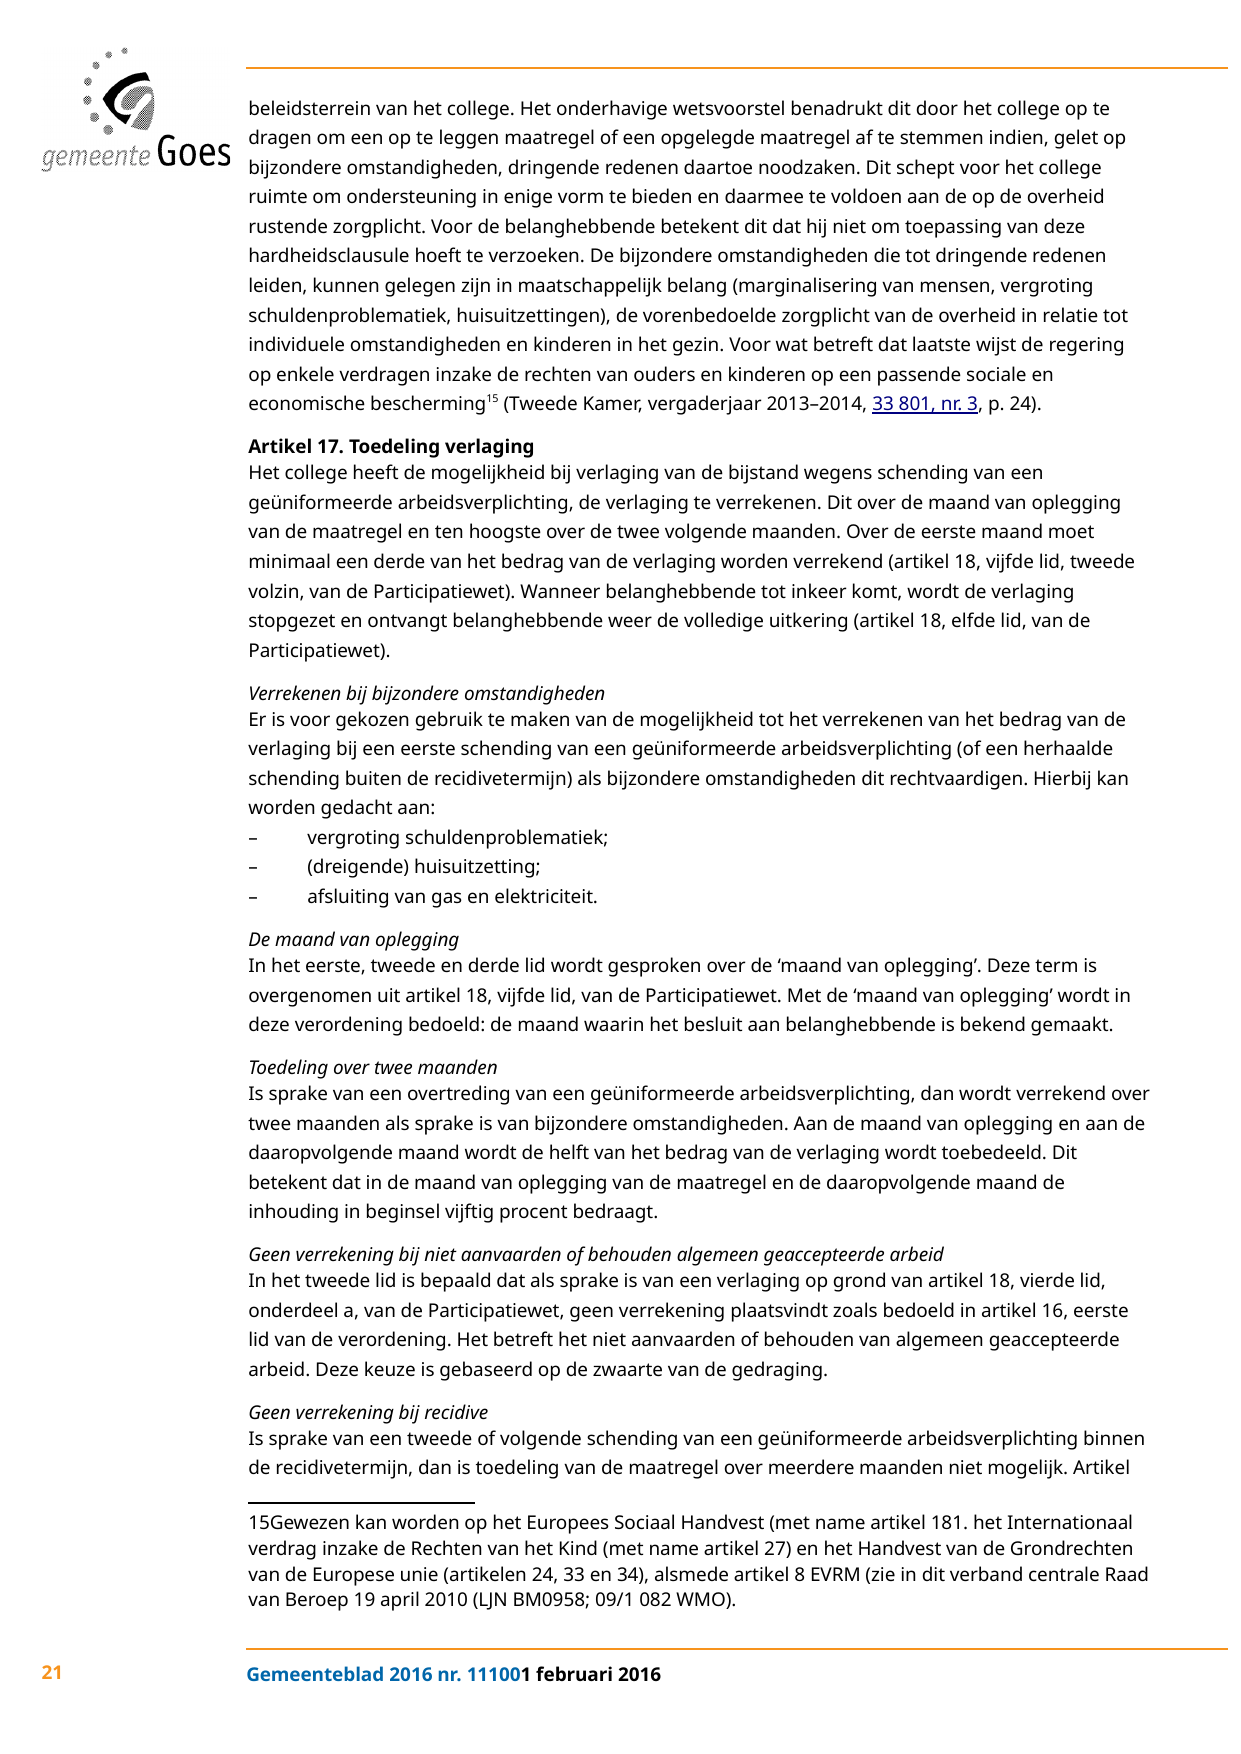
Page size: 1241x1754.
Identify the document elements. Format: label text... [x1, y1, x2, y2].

text Geen verrekening bij recidive [248, 1399, 1152, 1425]
text Toedeling over twee maanden [248, 1054, 1152, 1080]
text beleidsterrein van het college. Het onderhavige wetsvoorstel benadrukt dit door het college op te dragen om een op te leggen maatregel of een opgelegde maatregel af te stemmen indien, gelet op bijzondere omstandigheden, dringende redenen daartoe noodzaken. Dit schept voor het college ruimte om ondersteuning in enige vorm te bieden en daarmee te voldoen aan de op de overheid rustende zorgplicht. Voor de belanghebbende betekent dit dat hij niet om toepassing van deze hardheidsclausule hoeft te verzoeken. De bijzondere omstandigheden die tot dringende redenen leiden, kunnen gelegen zijn in maatschappelijk belang (marginalisering van mensen, vergroting schuldenproblematiek, huisuitzettingen), de vorenbedoelde zorgplicht van de overheid in relatie tot individuele omstandigheden en kinderen in het gezin. Voor wat betreft dat laatste wijst de regering op enkele verdragen inzake de rechten van ouders en kinderen op een passende sociale en economische bescherming (Tweede Kamer, vergaderjaar 2013–2014, 33 801, nr. 3, p. 24). [248, 95, 1152, 416]
text Is sprake van een overtreding van een geüniformeerde arbeidsverplichting, dan wordt verrekend over twee maanden als sprake is van bijzondere omstandigheden. Aan de maand van oplegging en aan de daaropvolgende maand wordt de helft van het bedrag van de verlaging wordt toebedeeld. Dit betekent dat in de maand van oplegging van de maatregel en de daaropvolgende maand de inhouding in beginsel vijftig procent bedraagt. [248, 1080, 1152, 1224]
text In het eerste, tweede en derde lid wordt gesproken over de ‘maand van oplegging’. Deze term is overgenomen uit artikel 18, vijfde lid, van de Participatiewet. Met de ‘maand van oplegging’ wordt in deze verordening bedoeld: de maand waarin het besluit aan belanghebbende is bekend gemaakt. [248, 952, 1152, 1037]
text Het college heeft de mogelijkheid bij verlaging van de bijstand wegens schending van een geüniformeerde arbeidsverplichting, de verlaging te verrekenen. Dit over de maand van oplegging van de maatregel en ten hoogste over de twee volgende maanden. Over de eerste maand moet minimaal een derde van het bedrag van de verlaging worden verrekend (artikel 18, vijfde lid, tweede volzin, van de Participatiewet). Wanneer belanghebbende tot inkeer komt, wordt de verlaging stopgezet en ontvangt belanghebbende weer de volledige uitkering (artikel 18, elfde lid, van de Participatiewet). [248, 459, 1152, 663]
text In het tweede lid is bepaald dat als sprake is van een verlaging op grond van artikel 18, vierde lid, onderdeel a, van de Participatiewet, geen verrekening plaatsvindt zoals bedoeld in artikel 16, eerste lid van de verordening. Het betreft het niet aanvaarden of behouden van algemeen geaccepteerde arbeid. Deze keuze is gebaseerd op de zwaarte van de gedraging. [248, 1267, 1152, 1382]
picture [41, 47, 231, 172]
list vergroting schuldenproblematiek; [248, 824, 1152, 850]
text Is sprake van een tweede of volgende schending van een geüniformeerde arbeidsverplichting binnen de recidivetermijn, dan is toedeling van de maatregel over meerdere maanden niet mogelijk. Artikel [248, 1425, 1152, 1480]
text Geen verrekening bij niet aanvaarden of behouden algemeen geaccepteerde arbeid [248, 1242, 1152, 1267]
text Verrekenen bij bijzondere omstandigheden [248, 680, 1152, 706]
text De maand van oplegging [248, 926, 1152, 952]
text Er is voor gekozen gebruik te maken van de mogelijkheid tot het verrekenen van het bedrag van de verlaging bij een eerste schending van een geüniformeerde arbeidsverplichting (of een herhaalde schending buiten de recidivetermijn) als bijzondere omstandigheden dit rechtvaardigen. Hierbij kan worden gedacht aan: [248, 706, 1152, 820]
text Gewezen kan worden op het Europees Sociaal Handvest (met name artikel 181. het Internationaal verdrag inzake de Rechten van het Kind (met name artikel 27) en het Handvest van de Grondrechten van de Europese unie (artikelen 24, 33 en 34), alsmede artikel 8 EVRM (zie in dit verband centrale Raad van Beroep 19 april 2010 (LJN BM0958; 09/1 082 WMO). [248, 1509, 1152, 1612]
text Artikel 17. Toedeling verlaging [248, 434, 1152, 459]
list afsluiting van gas en elektriciteit. [248, 883, 1152, 909]
list (dreigende) huisuitzetting; [248, 854, 1152, 879]
